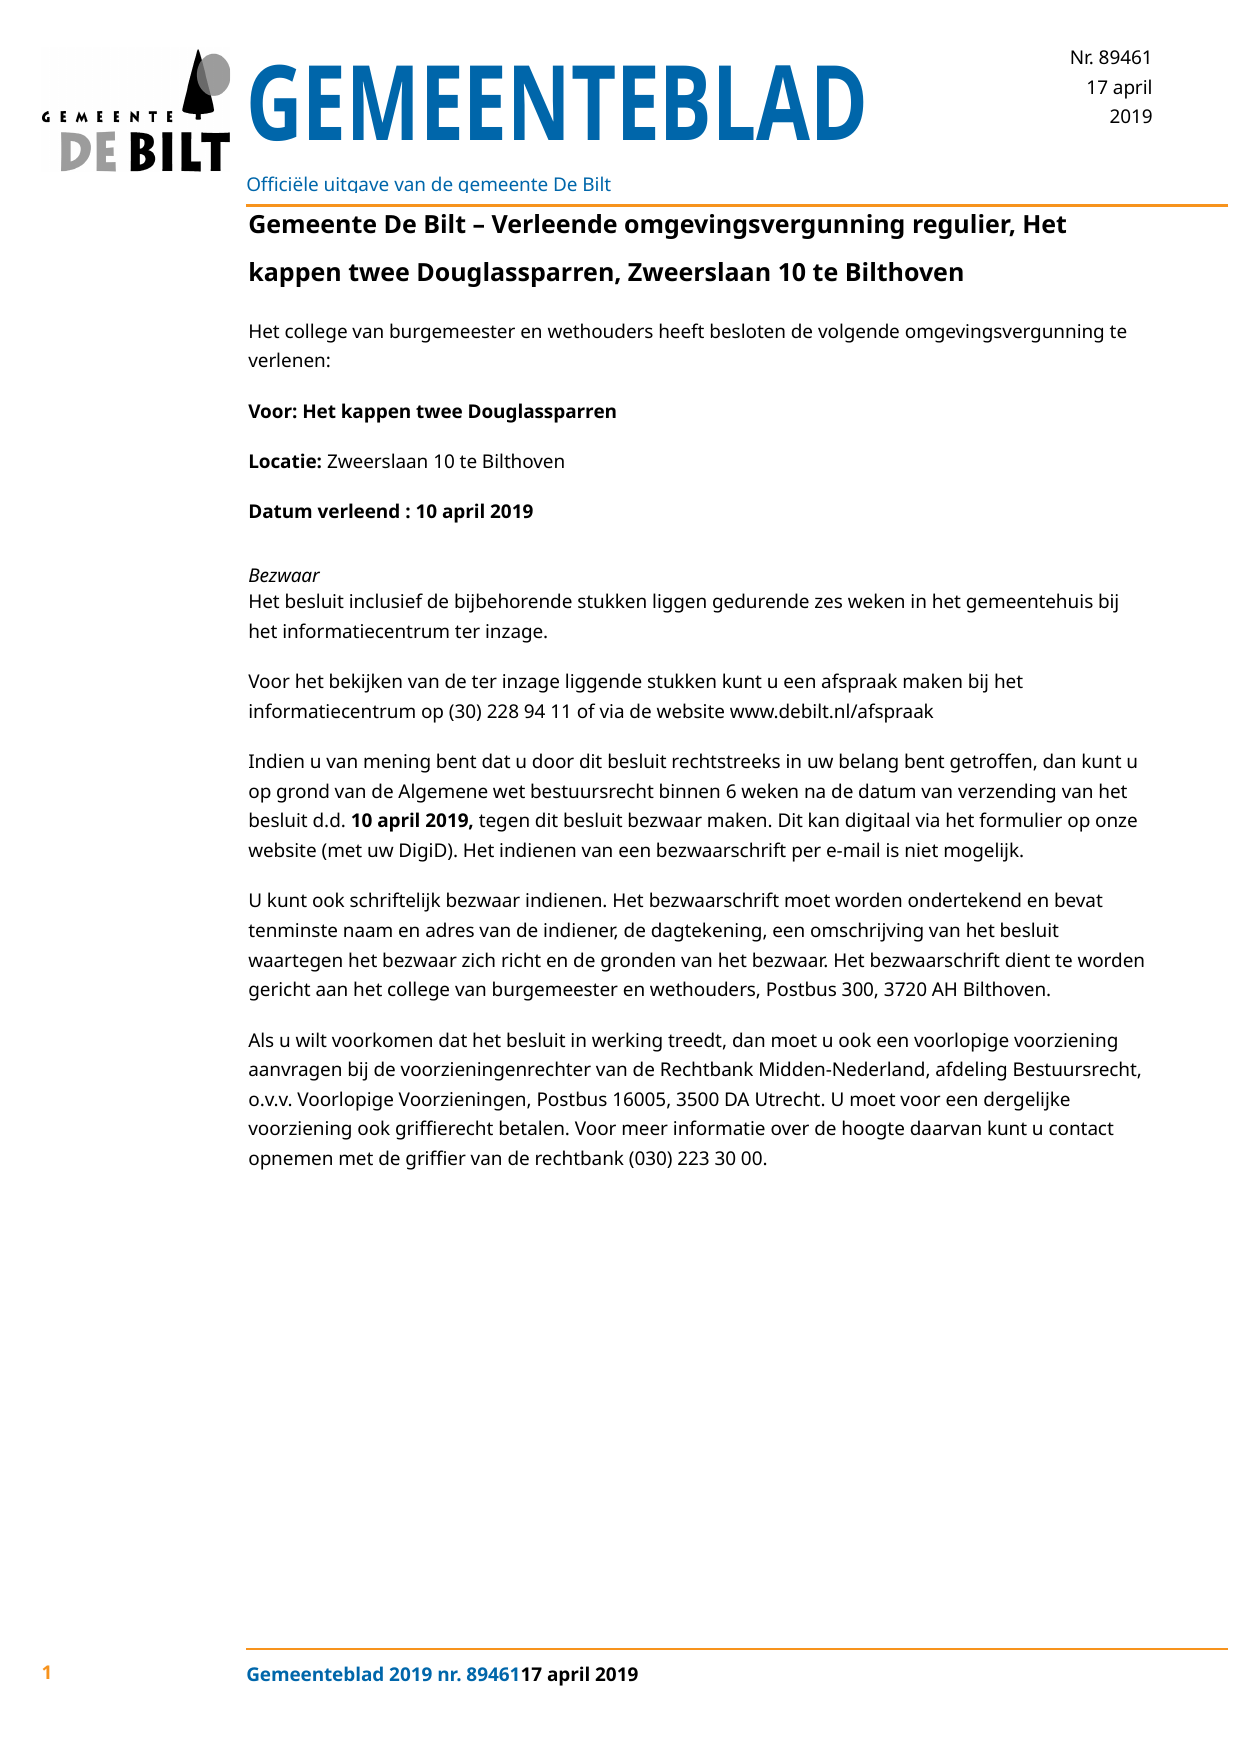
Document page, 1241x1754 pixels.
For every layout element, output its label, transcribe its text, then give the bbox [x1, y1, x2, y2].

text Locatie: Zweerslaan 10 te Bilthoven [248, 448, 1152, 474]
text Het besluit inclusief de bijbehorende stukken liggen gedurende zes weken in het gemeentehuis bij het informatiecentrum ter inzage. [248, 588, 1152, 644]
text Het college van burgemeester en wethouders heeft besloten de volgende omgevingsvergunning te verlenen: [248, 318, 1152, 373]
text Indien u van mening bent dat u door dit besluit rechtstreeks in uw belang bent getroffen, dan kunt u op grond van de Algemene wet bestuursrecht binnen 6 weken na de datum van verzending van het besluit d.d. 10 april 2019, tegen dit besluit bezwaar maken. Dit kan digitaal via het formulier op onze website (met uw DigiD). Het indienen van een bezwaarschrift per e-mail is niet mogelijk. [248, 748, 1152, 863]
picture [41, 47, 231, 172]
text Voor het bekijken van de ter inzage liggende stukken kunt u een afspraak maken bij het informatiecentrum op (30) 228 94 11 of via de website www.debilt.nl/afspraak [248, 668, 1152, 724]
text Datum verleend : 10 april 2019 [248, 499, 1152, 524]
text Voor: Het kappen twee Douglassparren [248, 398, 1152, 424]
text Gemeente De Bilt – Verleende omgevingsvergunning regulier, Het kappen twee Douglassparren, Zweerslaan 10 te Bilthoven [248, 207, 1152, 288]
text Bezwaar [248, 563, 1152, 588]
text U kunt ook schriftelijk bezwaar indienen. Het bezwaarschrift moet worden ondertekend en bevat tenminste naam en adres van de indiener, de dagtekening, een omschrijving van het besluit waartegen het bezwaar zich richt en de gronden van het bezwaar. Het bezwaarschrift dient te worden gericht aan het college van burgemeester en wethouders, Postbus 300, 3720 AH Bilthoven. [248, 888, 1152, 1002]
text Als u wilt voorkomen dat het besluit in werking treedt, dan moet u ook een voorlopige voorziening aanvragen bij de voorzieningenrechter van de Rechtbank Midden-Nederland, afdeling Bestuursrecht, o.v.v. Voorlopige Voorzieningen, Postbus 16005, 3500 DA Utrecht. U moet voor een dergelijke voorziening ook griffierecht betalen. Voor meer informatie over de hoogte daarvan kunt u contact opnemen met de griffier van de rechtbank (030) 223 30 00. [248, 1027, 1152, 1171]
